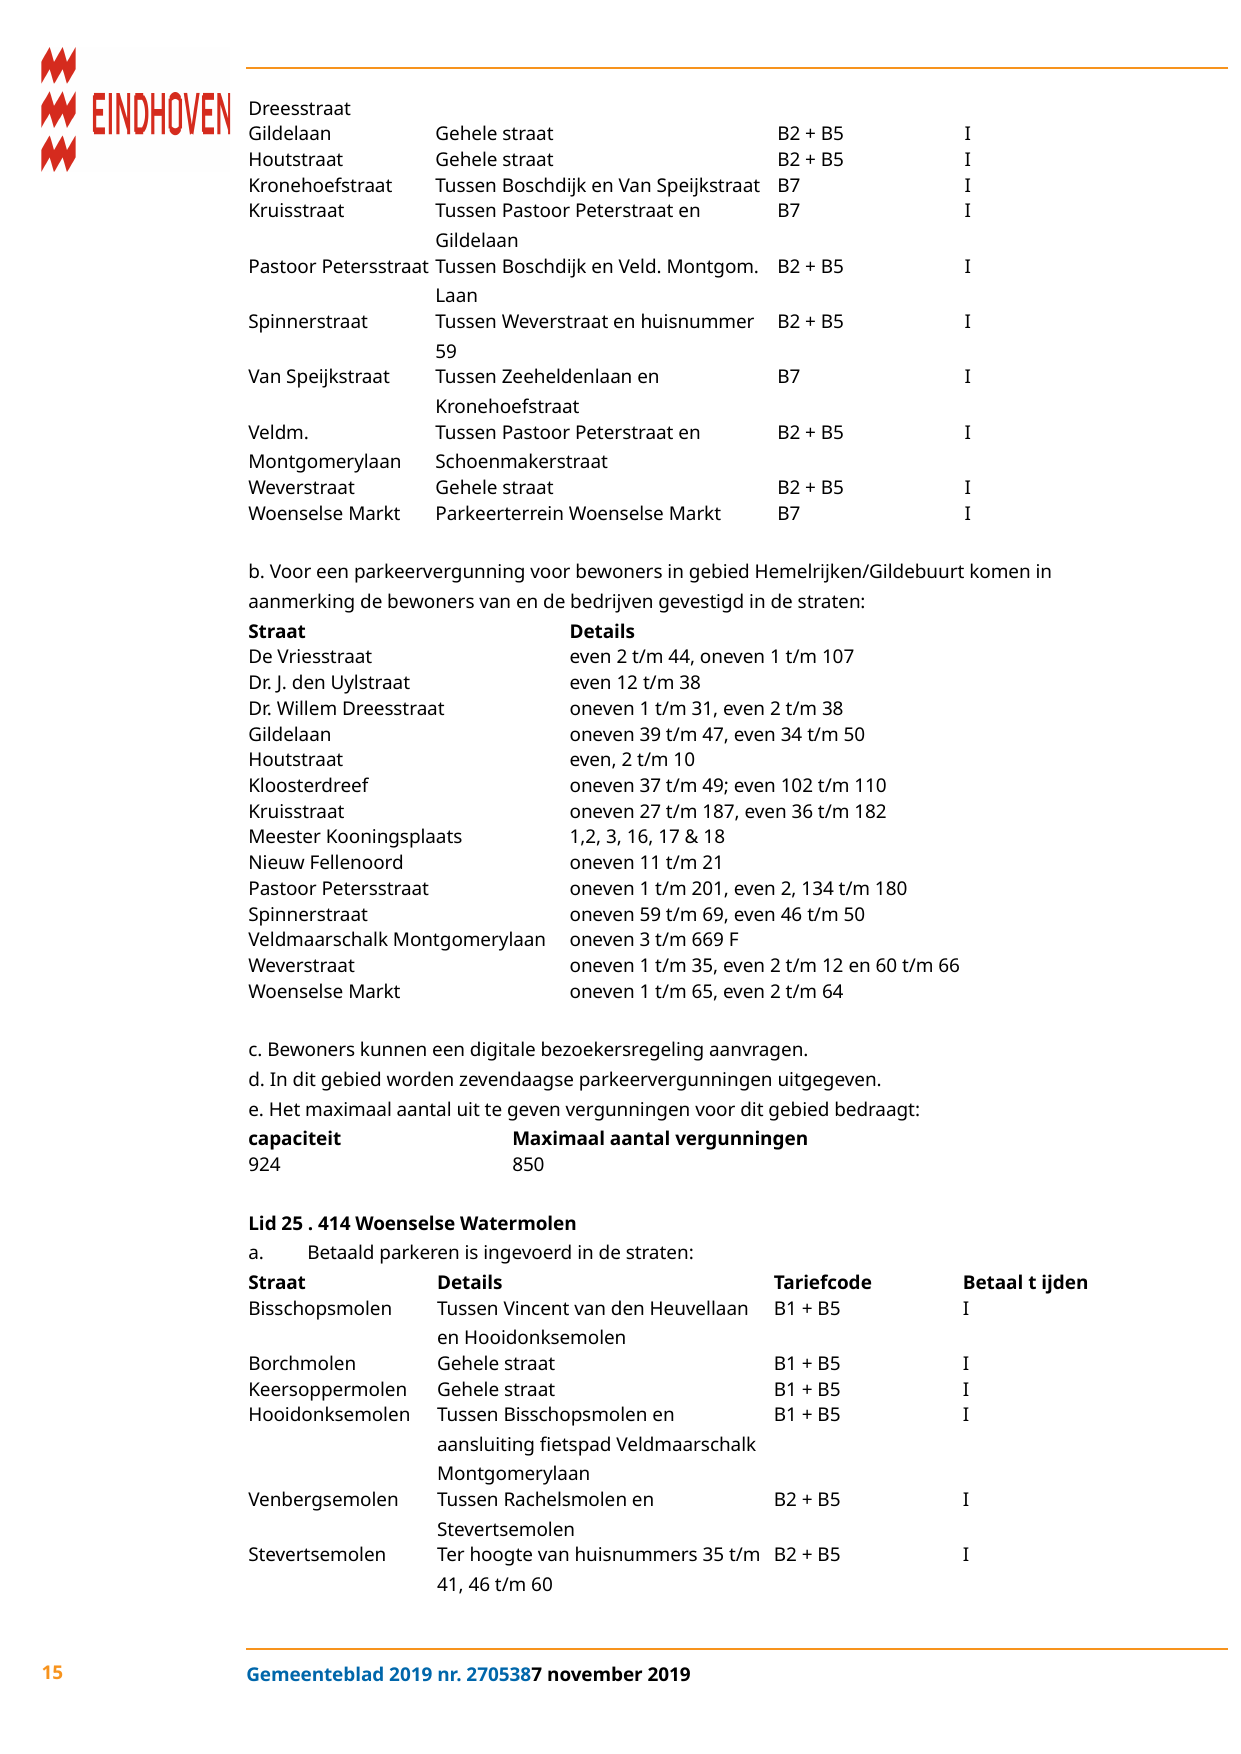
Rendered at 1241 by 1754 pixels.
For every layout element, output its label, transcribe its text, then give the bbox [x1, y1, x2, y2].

table_cell Weverstraat [248, 474, 435, 500]
table_cell Woenselse Markt [248, 500, 435, 526]
table_cell Stevertsemolen [248, 1542, 437, 1597]
table_cell Van Speijkstraat [248, 364, 435, 419]
table_cell oneven 39 t/m 47, even 34 t/m 50 [569, 721, 1152, 746]
table_cell even, 2 t/m 10 [569, 746, 1152, 772]
table_cell Pastoor Petersstraat [248, 875, 569, 901]
table_cell I [963, 1376, 1152, 1401]
table_cell B1 + B5 [774, 1376, 963, 1401]
table_cell Borchmolen [248, 1350, 437, 1376]
table_cell I [964, 364, 1152, 419]
text e. Het maximaal aantal uit te geven vergunningen voor dit gebied bedraagt: [248, 1096, 1152, 1121]
table_cell Tussen Bisschopsmolen en aansluiting fietspad Veldmaarschalk Montgomerylaan [437, 1401, 774, 1486]
table_cell Tussen Weverstraat en huisnummer 59 [435, 308, 777, 364]
table_cell Gildelaan [248, 721, 569, 746]
table_cell B2 + B5 [777, 474, 964, 500]
table_cell oneven 3 t/m 669 F [569, 927, 1152, 952]
table_cell Tussen Boschdijk en Van Speijkstraat [435, 172, 777, 198]
table_cell [777, 95, 964, 121]
table_cell Houtstraat [248, 746, 569, 772]
table_cell 924 [248, 1151, 512, 1177]
table_cell B1 + B5 [774, 1295, 963, 1350]
table_cell I [963, 1486, 1152, 1542]
table_cell I [963, 1401, 1152, 1486]
table_cell Bisschopsmolen [248, 1295, 437, 1350]
table_cell B2 + B5 [774, 1486, 963, 1542]
table_cell I [964, 308, 1152, 364]
table_cell B7 [777, 364, 964, 419]
table_cell 1,2, 3, 16, 17 & 18 [569, 824, 1152, 849]
table_cell Kloosterdreef [248, 772, 569, 798]
table_cell I [963, 1295, 1152, 1350]
table_cell B1 + B5 [774, 1401, 963, 1486]
table_cell Meester Kooningsplaats [248, 824, 569, 849]
table_cell I [964, 474, 1152, 500]
table_header Straat [248, 618, 569, 643]
text c. Bewoners kunnen een digitale bezoekersregeling aanvragen. [248, 1037, 1152, 1062]
table_cell I [964, 121, 1152, 146]
table_header Maximaal aantal vergunningen [512, 1125, 1152, 1151]
table_cell B2 + B5 [777, 146, 964, 172]
table_header Details [437, 1269, 774, 1295]
table_cell Kronehoefstraat [248, 172, 435, 198]
table_cell Kruisstraat [248, 798, 569, 824]
table_cell Dr. J. den Uylstraat [248, 669, 569, 695]
table_cell oneven 1 t/m 65, even 2 t/m 64 [569, 978, 1152, 1004]
list Betaald parkeren is ingevoerd in de straten: [248, 1239, 1152, 1265]
table_cell oneven 37 t/m 49; even 102 t/m 110 [569, 772, 1152, 798]
text Lid 25 . 414 Woenselse Watermolen [248, 1210, 1152, 1235]
table_cell Gehele straat [437, 1376, 774, 1401]
table_header Straat [248, 1269, 437, 1295]
table_header capaciteit [248, 1125, 512, 1151]
table_cell B7 [777, 198, 964, 253]
table_cell oneven 59 t/m 69, even 46 t/m 50 [569, 901, 1152, 927]
table_cell Keersoppermolen [248, 1376, 437, 1401]
table_cell Tussen Pastoor Peterstraat en Gildelaan [435, 198, 777, 253]
table_cell Tussen Pastoor Peterstraat en Schoenmakerstraat [435, 419, 777, 474]
table_cell Venbergsemolen [248, 1486, 437, 1542]
table_cell oneven 27 t/m 187, even 36 t/m 182 [569, 798, 1152, 824]
table_cell Hooidonksemolen [248, 1401, 437, 1486]
table_cell even 12 t/m 38 [569, 669, 1152, 695]
table_cell I [964, 172, 1152, 198]
table_cell oneven 1 t/m 35, even 2 t/m 12 en 60 t/m 66 [569, 952, 1152, 978]
table_header Details [569, 618, 1152, 643]
table_cell Gehele straat [437, 1350, 774, 1376]
table_cell Nieuw Fellenoord [248, 849, 569, 875]
table_cell Gehele straat [435, 474, 777, 500]
table_cell Gildelaan [248, 121, 435, 146]
table_cell Veldm. Montgomerylaan [248, 419, 435, 474]
table_header Betaal t ijden [963, 1269, 1152, 1295]
table_cell Pastoor Petersstraat [248, 253, 435, 308]
table_cell Woenselse Markt [248, 978, 569, 1004]
table_cell De Vriesstraat [248, 644, 569, 669]
table_cell B7 [777, 172, 964, 198]
table_cell Veldmaarschalk Montgomerylaan [248, 927, 569, 952]
table_cell Spinnerstraat [248, 901, 569, 927]
picture [41, 47, 231, 172]
table_cell I [964, 253, 1152, 308]
table_cell Parkeerterrein Woenselse Markt [435, 500, 777, 526]
table_cell Tussen Rachelsmolen en Stevertsemolen [437, 1486, 774, 1542]
table_cell B2 + B5 [777, 253, 964, 308]
table_cell B2 + B5 [777, 121, 964, 146]
table_cell oneven 1 t/m 31, even 2 t/m 38 [569, 695, 1152, 721]
table_cell B2 + B5 [777, 308, 964, 364]
table_cell Houtstraat [248, 146, 435, 172]
table_cell B7 [777, 500, 964, 526]
table_cell Dr. Willem Dreesstraat [248, 695, 569, 721]
table_cell Weverstraat [248, 952, 569, 978]
table_cell Tussen Vincent van den Heuvellaan en Hooidonksemolen [437, 1295, 774, 1350]
table_cell Gehele straat [435, 146, 777, 172]
table_cell Tussen Boschdijk en Veld. Montgom. Laan [435, 253, 777, 308]
table_cell I [964, 198, 1152, 253]
table_cell I [964, 146, 1152, 172]
table_cell I [963, 1542, 1152, 1597]
table_cell Ter hoogte van huisnummers 35 t/m 41, 46 t/m 60 [437, 1542, 774, 1597]
table_cell Spinnerstraat [248, 308, 435, 364]
table_cell [435, 95, 777, 121]
text d. In dit gebied worden zevendaagse parkeervergunningen uitgegeven. [248, 1066, 1152, 1092]
table_cell Tussen Zeeheldenlaan en Kronehoefstraat [435, 364, 777, 419]
table_cell I [964, 500, 1152, 526]
table_header Tariefcode [774, 1269, 963, 1295]
table_cell oneven 1 t/m 201, even 2, 134 t/m 180 [569, 875, 1152, 901]
table_cell Gehele straat [435, 121, 777, 146]
table_cell Dreesstraat [248, 95, 435, 121]
table_cell even 2 t/m 44, oneven 1 t/m 107 [569, 644, 1152, 669]
text b. Voor een parkeervergunning voor bewoners in gebied Hemelrijken/Gildebuurt komen in aanmerking de bewoners van en de bedrijven gevestigd in de straten: [248, 558, 1152, 614]
table_cell oneven 11 t/m 21 [569, 849, 1152, 875]
table_cell [964, 95, 1152, 121]
table_cell I [964, 419, 1152, 474]
table_cell B1 + B5 [774, 1350, 963, 1376]
table_cell Kruisstraat [248, 198, 435, 253]
table_cell 850 [512, 1151, 1152, 1177]
table_cell B2 + B5 [774, 1542, 963, 1597]
table_cell I [963, 1350, 1152, 1376]
table_cell B2 + B5 [777, 419, 964, 474]
